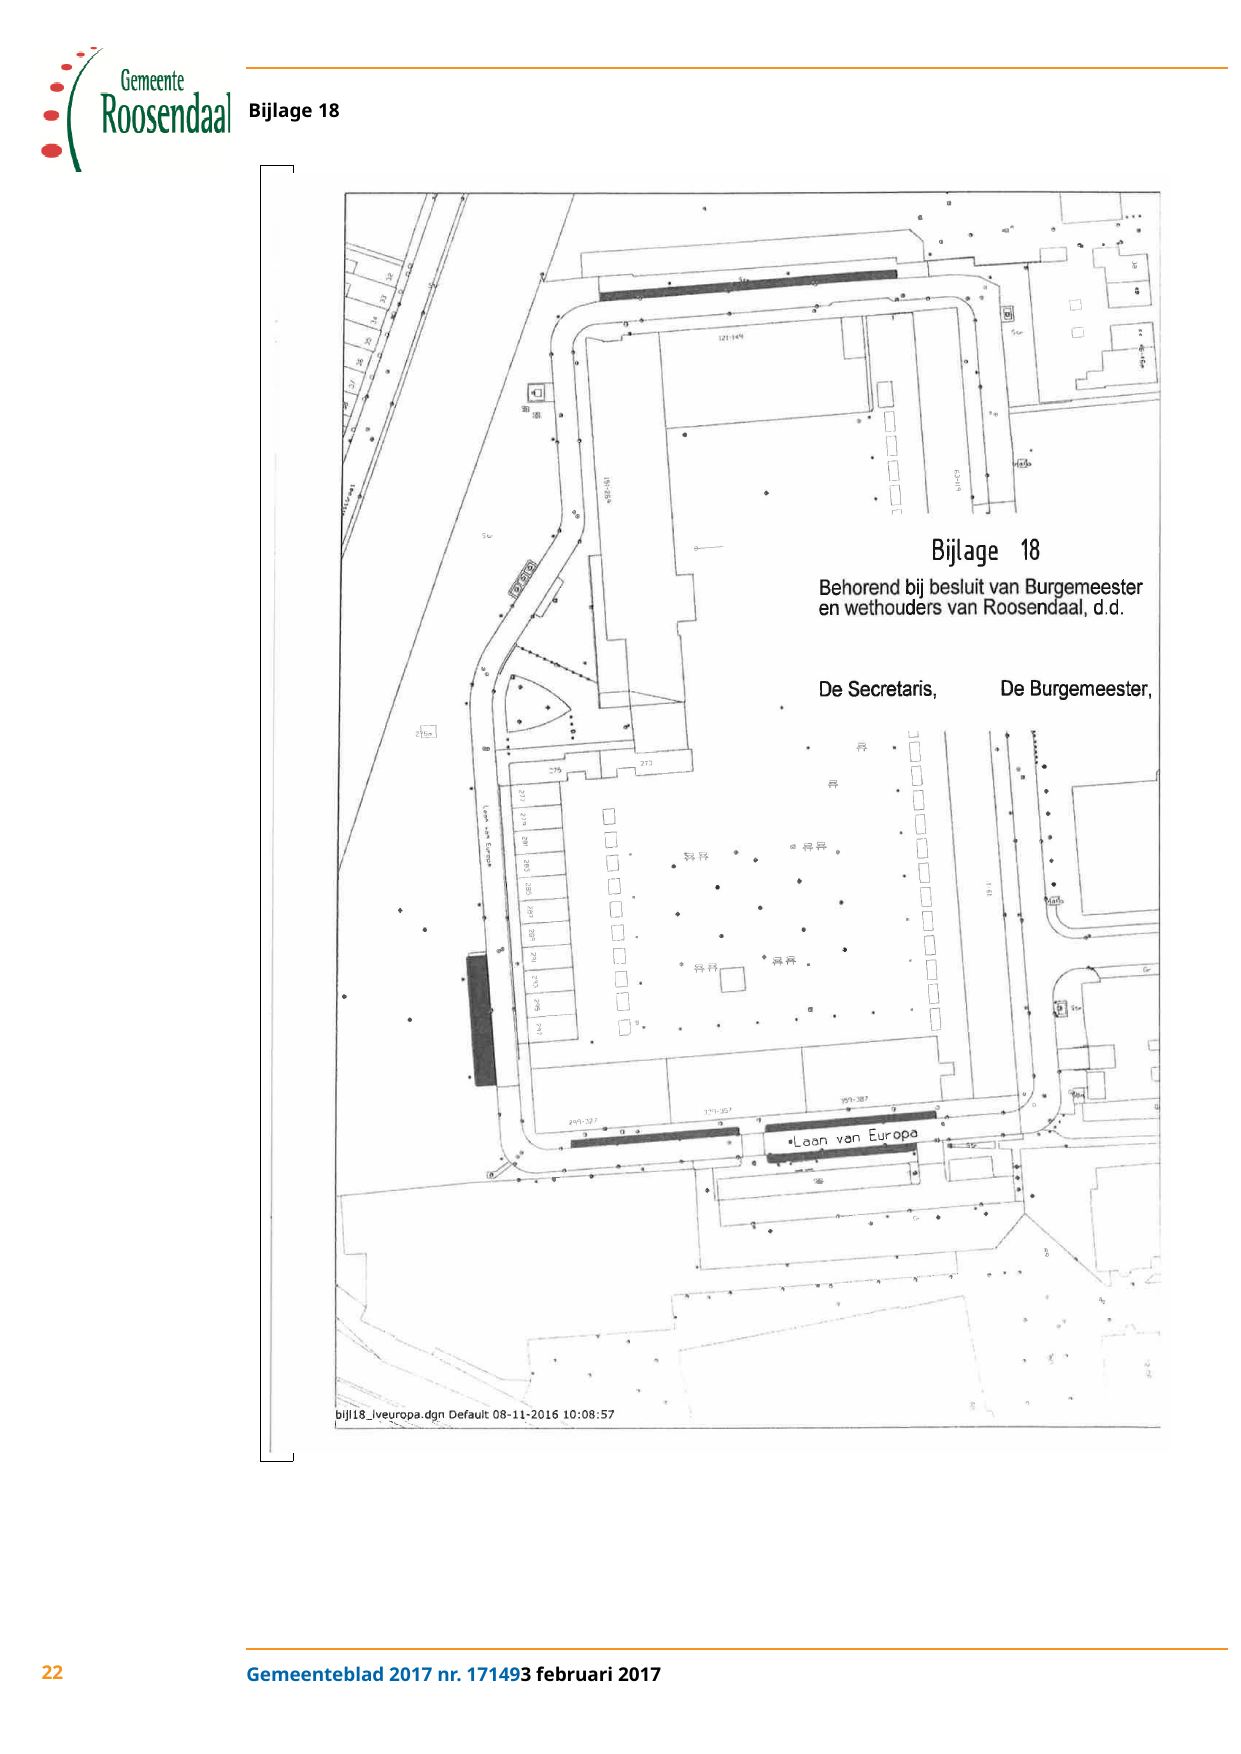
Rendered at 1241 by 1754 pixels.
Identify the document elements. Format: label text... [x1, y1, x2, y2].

text Bijlage 18 [248, 95, 1152, 123]
picture [41, 47, 231, 172]
picture [268, 173, 1173, 1453]
